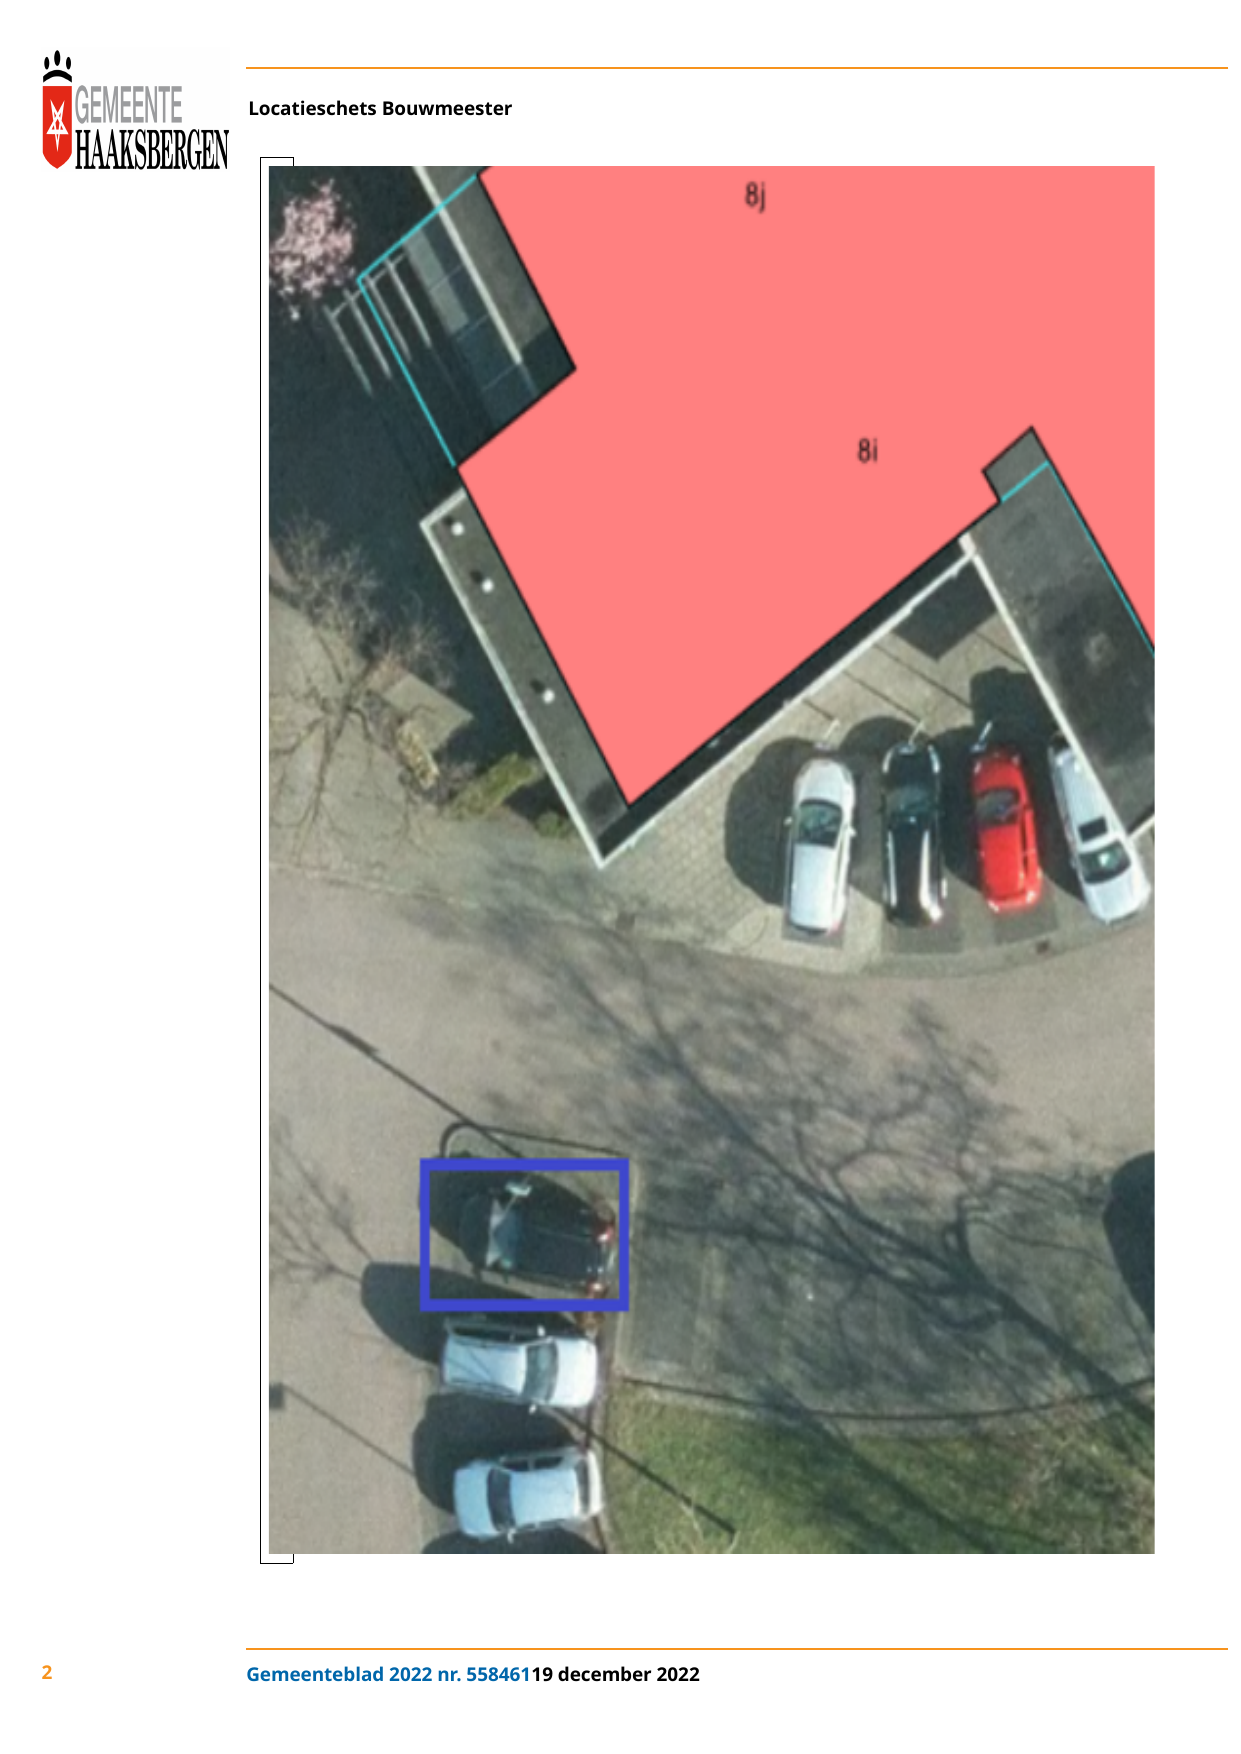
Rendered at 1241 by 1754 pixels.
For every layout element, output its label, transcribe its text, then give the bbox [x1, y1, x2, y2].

picture [268, 166, 1155, 1554]
text Locatieschets Bouwmeester [248, 95, 1152, 121]
picture [41, 47, 231, 172]
